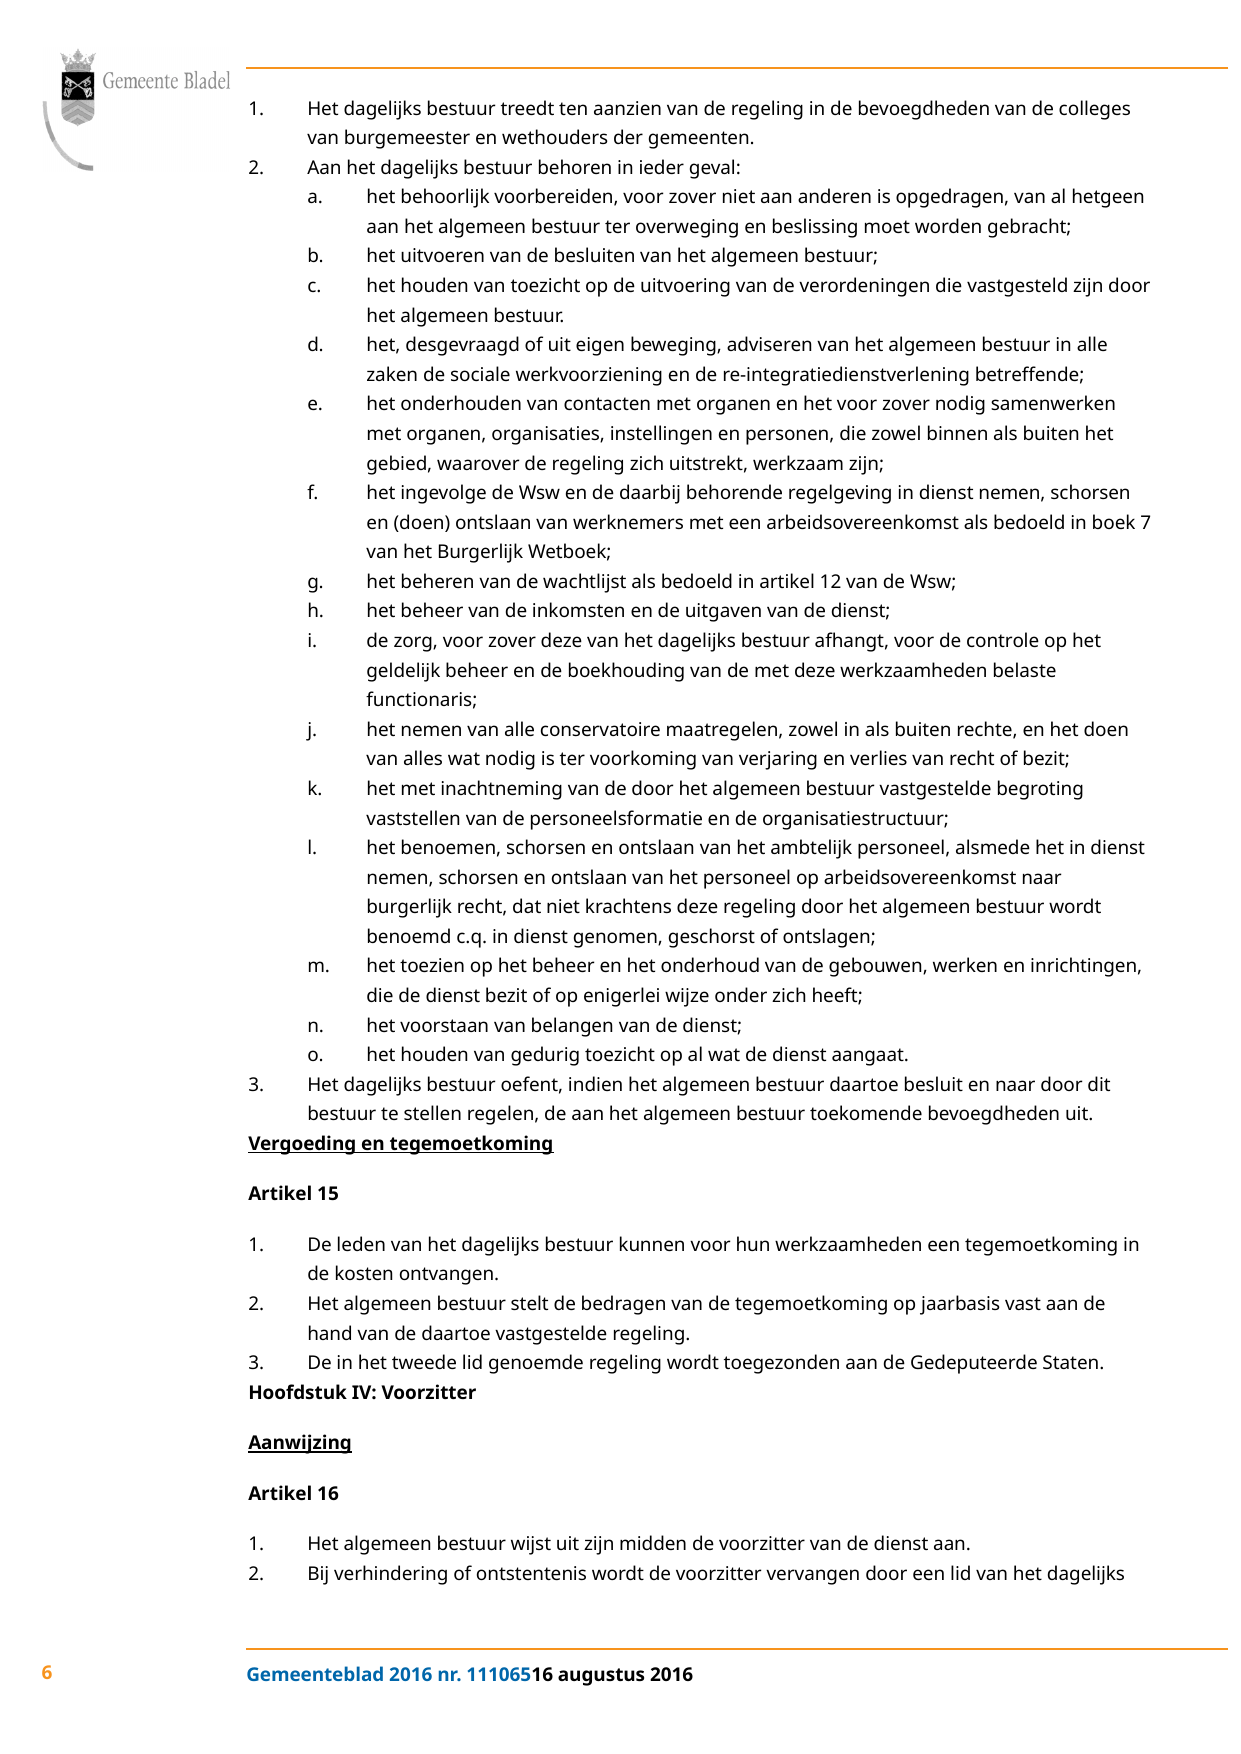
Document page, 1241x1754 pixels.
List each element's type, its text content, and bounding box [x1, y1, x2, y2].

text Hoofdstuk IV: Voorzitter [248, 1379, 1152, 1405]
list het houden van gedurig toezicht op al wat de dienst aangaat. [307, 1041, 1152, 1067]
text Artikel 15 [248, 1181, 1152, 1206]
list het benoemen, schorsen en ontslaan van het ambtelijk personeel, alsmede het in dienst nemen, schorsen en ontslaan van het personeel op arbeidsovereenkomst naar burgerlijk recht, dat niet krachtens deze regeling door het algemeen bestuur wordt benoemd c.q. in dienst genomen, geschorst of ontslagen; [307, 834, 1152, 949]
list het beheren van de wachtlijst als bedoeld in artikel 12 van de Wsw; [307, 568, 1152, 594]
text Artikel 16 [248, 1480, 1152, 1506]
list het behoorlijk voorbereiden, voor zover niet aan anderen is opgedragen, van al hetgeen aan het algemeen bestuur ter overweging en beslissing moet worden gebracht; [307, 183, 1152, 239]
list Het dagelijks bestuur treedt ten aanzien van de regeling in de bevoegdheden van de colleges van burgemeester en wethouders der gemeenten. [248, 95, 1152, 150]
list Aan het dagelijks bestuur behoren in ieder geval: [248, 154, 1152, 180]
list het met inachtneming van de door het algemeen bestuur vastgestelde begroting vaststellen van de personeelsformatie en de organisatiestructuur; [307, 775, 1152, 831]
list het houden van toezicht op de uitvoering van de verordeningen die vastgesteld zijn door het algemeen bestuur. [307, 272, 1152, 328]
list het, desgevraagd of uit eigen beweging, adviseren van het algemeen bestuur in alle zaken de sociale werkvoorziening en de re-integratiedienstverlening betreffende; [307, 331, 1152, 387]
list het ingevolge de Wsw en de daarbij behorende regelgeving in dienst nemen, schorsen en (doen) ontslaan van werknemers met een arbeidsovereenkomst als bedoeld in boek 7 van het Burgerlijk Wetboek; [307, 479, 1152, 564]
list het uitvoeren van de besluiten van het algemeen bestuur; [307, 243, 1152, 268]
list De in het tweede lid genoemde regeling wordt toegezonden aan de Gedeputeerde Staten. [248, 1349, 1152, 1375]
list Het algemeen bestuur stelt de bedragen van de tegemoetkoming op jaarbasis vast aan de hand van de daartoe vastgestelde regeling. [248, 1290, 1152, 1346]
list het beheer van de inkomsten en de uitgaven van de dienst; [307, 598, 1152, 623]
list Het algemeen bestuur wijst uit zijn midden de voorzitter van de dienst aan. [248, 1530, 1152, 1556]
list het voorstaan van belangen van de dienst; [307, 1012, 1152, 1038]
picture [41, 47, 231, 172]
text Vergoeding en tegemoetkoming [248, 1130, 1152, 1156]
list de zorg, voor zover deze van het dagelijks bestuur afhangt, voor de controle op het geldelijk beheer en de boekhouding van de met deze werkzaamheden belaste functionaris; [307, 627, 1152, 712]
list het toezien op het beheer en het onderhoud van de gebouwen, werken en inrichtingen, die de dienst bezit of op enigerlei wijze onder zich heeft; [307, 953, 1152, 1008]
list Bij verhindering of ontstentenis wordt de voorzitter vervangen door een lid van het dagelijks [248, 1560, 1152, 1586]
list het nemen van alle conservatoire maatregelen, zowel in als buiten rechte, en het doen van alles wat nodig is ter voorkoming van verjaring en verlies van recht of bezit; [307, 716, 1152, 771]
text Aanwijzing [248, 1429, 1152, 1455]
list De leden van het dagelijks bestuur kunnen voor hun werkzaamheden een tegemoetkoming in de kosten ontvangen. [248, 1231, 1152, 1286]
list Het dagelijks bestuur oefent, indien het algemeen bestuur daartoe besluit en naar door dit bestuur te stellen regelen, de aan het algemeen bestuur toekomende bevoegdheden uit. [248, 1071, 1152, 1126]
list het onderhouden van contacten met organen en het voor zover nodig samenwerken met organen, organisaties, instellingen en personen, die zowel binnen als buiten het gebied, waarover de regeling zich uitstrekt, werkzaam zijn; [307, 391, 1152, 476]
